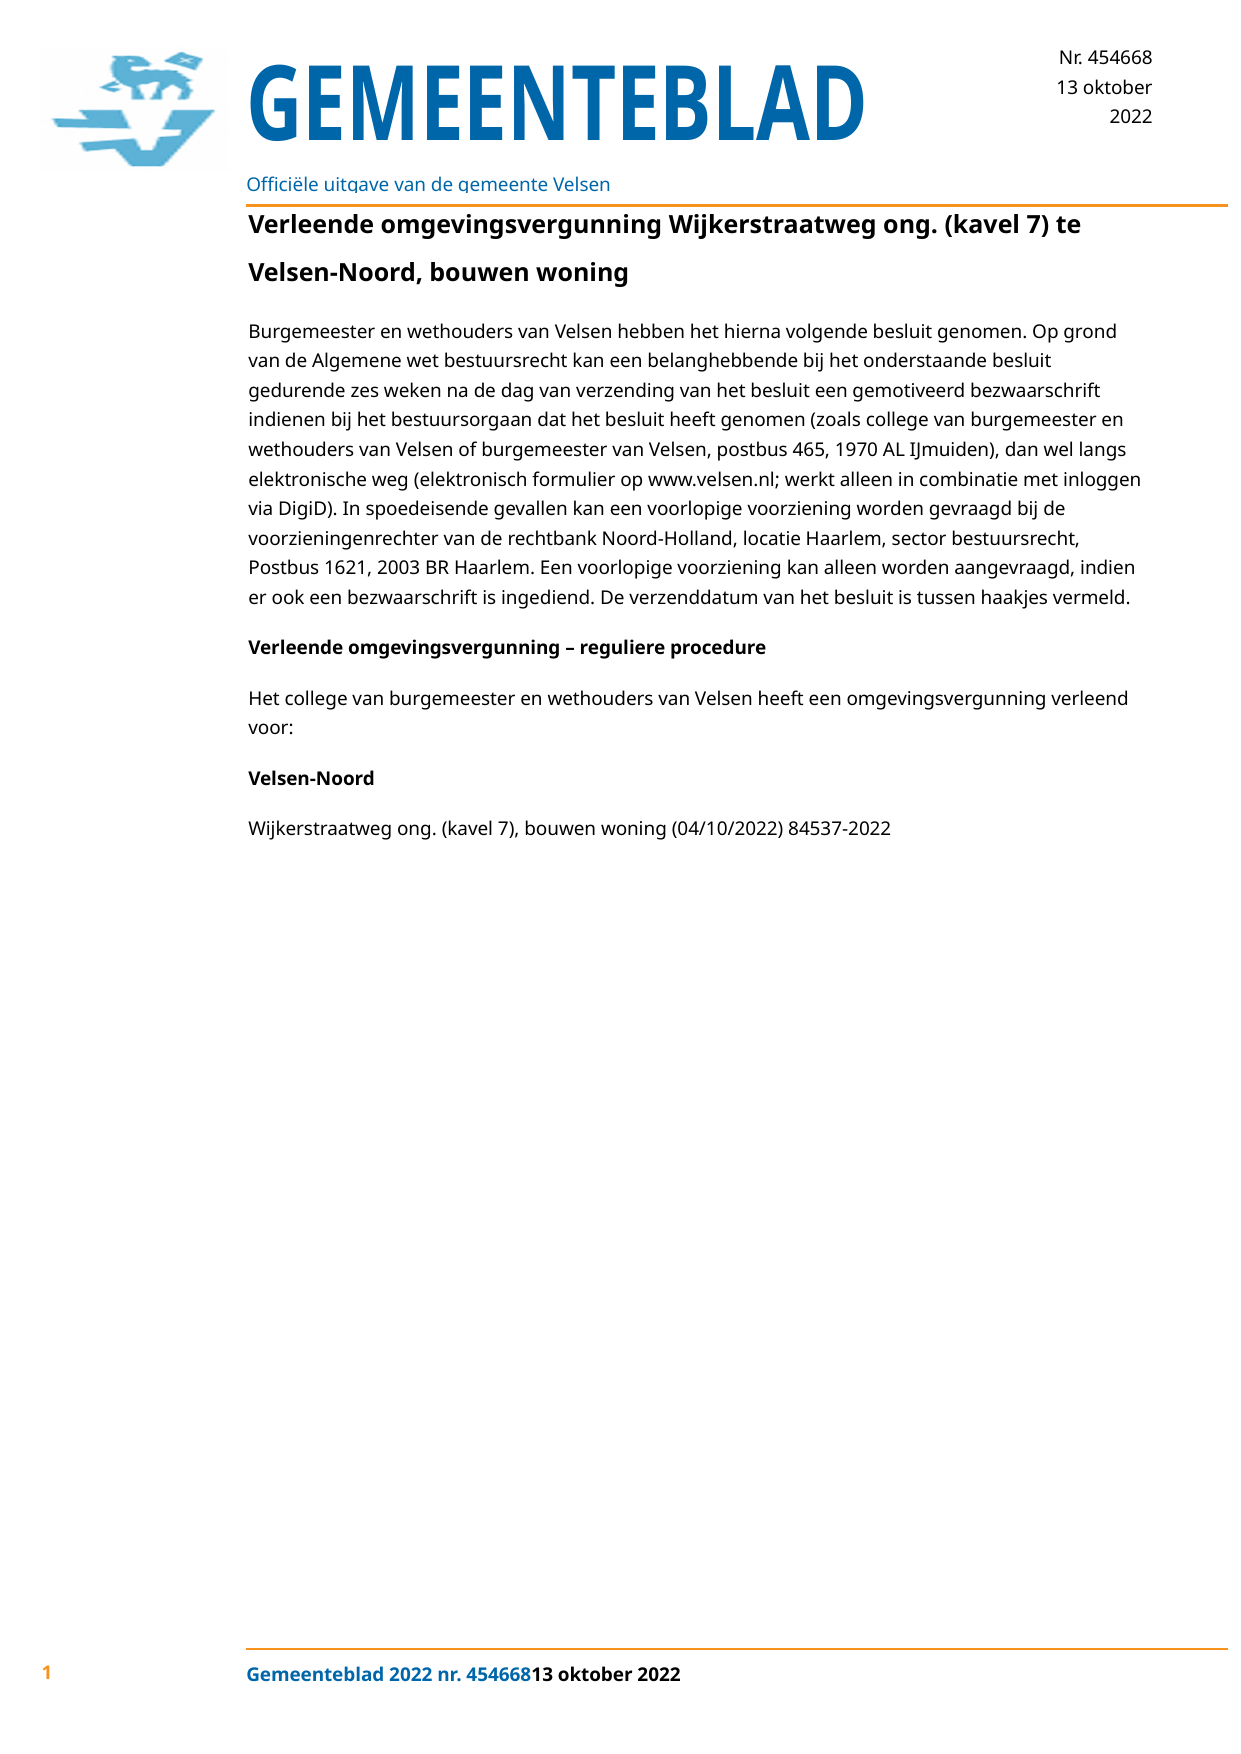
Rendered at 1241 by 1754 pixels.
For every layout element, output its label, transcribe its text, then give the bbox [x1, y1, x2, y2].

picture [41, 47, 231, 172]
text Het college van burgemeester en wethouders van Velsen heeft een omgevingsvergunning verleend voor: [248, 685, 1152, 740]
text Wijkerstraatweg ong. (kavel 7), bouwen woning (04/10/2022) 84537-2022 [248, 815, 1152, 841]
text Burgemeester en wethouders van Velsen hebben het hierna volgende besluit genomen. Op grond van de Algemene wet bestuursrecht kan een belanghebbende bij het onderstaande besluit gedurende zes weken na de dag van verzending van het besluit een gemotiveerd bezwaarschrift indienen bij het bestuursorgaan dat het besluit heeft genomen (zoals college van burgemeester en wethouders van Velsen of burgemeester van Velsen, postbus 465, 1970 AL IJmuiden), dan wel langs elektronische weg (elektronisch formulier op www.velsen.nl; werkt alleen in combinatie met inloggen via DigiD). In spoedeisende gevallen kan een voorlopige voorziening worden gevraagd bij de voorzieningenrechter van de rechtbank Noord-Holland, locatie Haarlem, sector bestuursrecht, Postbus 1621, 2003 BR Haarlem. Een voorlopige voorziening kan alleen worden aangevraagd, indien er ook een bezwaarschrift is ingediend. De verzenddatum van het besluit is tussen haakjes vermeld. [248, 318, 1152, 610]
text Velsen-Noord [248, 765, 1152, 791]
text Verleende omgevingsvergunning Wijkerstraatweg ong. (kavel 7) te Velsen-Noord, bouwen woning [248, 207, 1152, 288]
text Verleende omgevingsvergunning – reguliere procedure [248, 634, 1152, 660]
